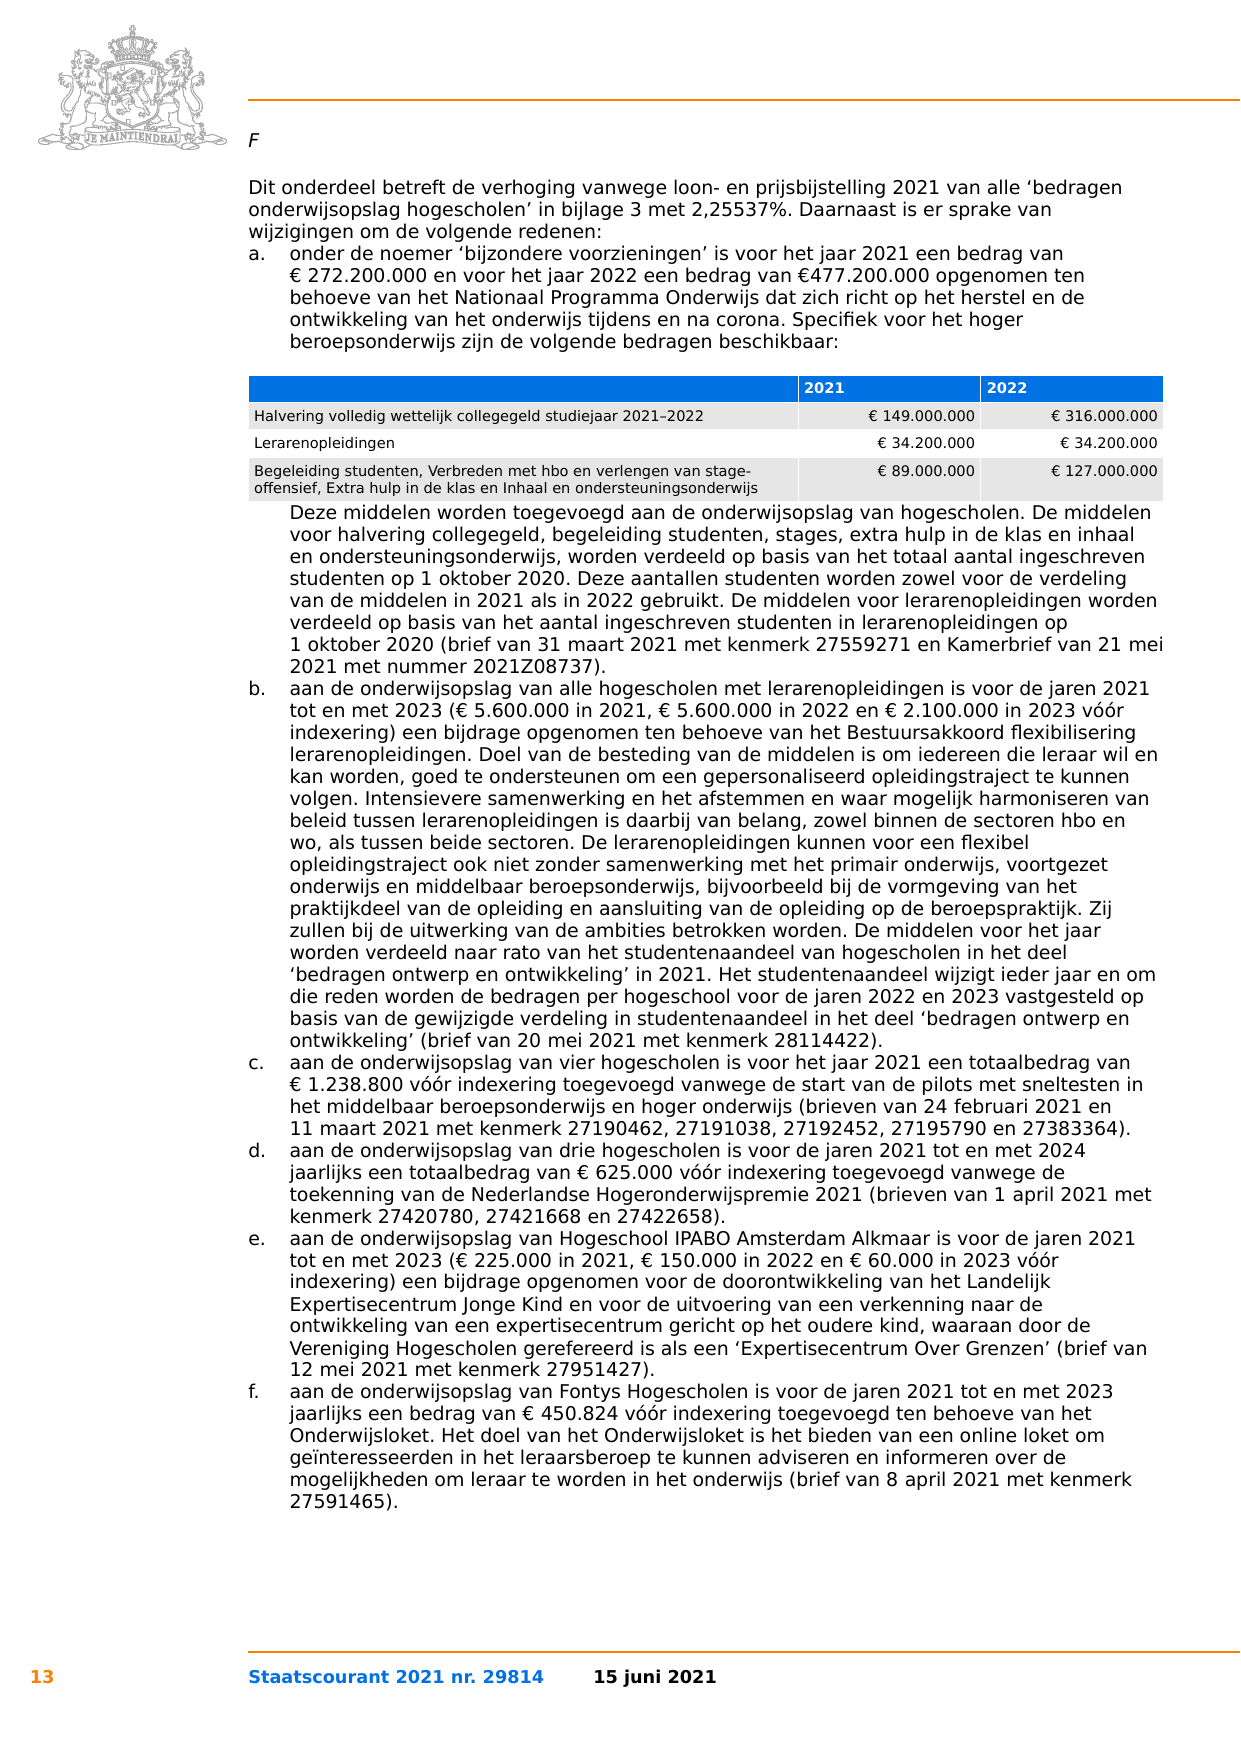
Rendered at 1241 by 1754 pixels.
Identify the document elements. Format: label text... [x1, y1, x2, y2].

table_header [249, 376, 798, 402]
table_cell € 34.200.000 [799, 430, 980, 457]
table_header 2021 [799, 376, 980, 402]
picture [38, 25, 227, 150]
table_cell Lerarenopleidingen [249, 430, 798, 457]
text f. aan de onderwijsopslag van Fontys Hogescholen is voor de jaren 2021 tot en met 2023 jaarlijks een bedrag van € 450.824 vóór indexering toegevoegd ten behoeve van het Onderwijsloket. Het doel van het Onderwijsloket is het bieden van een online loket om geïnteresseerden in het leraarsberoep te kunnen adviseren en informeren over de mogelijkheden om leraar te worden in het onderwijs (brief van 8 april 2021 met kenmerk 27591465). [248, 1381, 1163, 1513]
text b. aan de onderwijsopslag van alle hogescholen met lerarenopleidingen is voor de jaren 2021 tot en met 2023 (€ 5.600.000 in 2021, € 5.600.000 in 2022 en € 2.100.000 in 2023 vóór indexering) een bijdrage opgenomen ten behoeve van het Bestuursakkoord flexibilisering lerarenopleidingen. Doel van de besteding van de middelen is om iedereen die leraar wil en kan worden, goed te ondersteunen om een gepersonaliseerd opleidingstraject te kunnen volgen. Intensievere samenwerking en het afstemmen en waar mogelijk harmoniseren van beleid tussen lerarenopleidingen is daarbij van belang, zowel binnen de sectoren hbo en wo, als tussen beide sectoren. De lerarenopleidingen kunnen voor een flexibel opleidingstraject ook niet zonder samenwerking met het primair onderwijs, voortgezet onderwijs en middelbaar beroepsonderwijs, bijvoorbeeld bij de vormgeving van het praktijkdeel van de opleiding en aansluiting van de opleiding op de beroepspraktijk. Zij zullen bij de uitwerking van de ambities betrokken worden. De middelen voor het jaar worden verdeeld naar rato van het studentenaandeel van hogescholen in het deel ‘bedragen ontwerp en ontwikkeling’ in 2021. Het studentenaandeel wijzigt ieder jaar en om die reden worden de bedragen per hogeschool voor de jaren 2022 en 2023 vastgesteld op basis van de gewijzigde verdeling in studentenaandeel in het deel ‘bedragen ontwerp en ontwikkeling’ (brief van 20 mei 2021 met kenmerk 28114422). [248, 678, 1163, 1052]
table_cell € 316.000.000 [981, 403, 1163, 429]
text a. onder de noemer ‘bijzondere voorzieningen’ is voor het jaar 2021 een bedrag van € 272.200.000 en voor het jaar 2022 een bedrag van €477.200.000 opgenomen ten behoeve van het Nationaal Programma Onderwijs dat zich richt op het herstel en de ontwikkeling van het onderwijs tijdens en na corona. Specifiek voor het hoger beroepsonderwijs zijn de volgende bedragen beschikbaar: [248, 243, 1163, 353]
text d. aan de onderwijsopslag van drie hogescholen is voor de jaren 2021 tot en met 2024 jaarlijks een totaalbedrag van € 625.000 vóór indexering toegevoegd vanwege de toekenning van de Nederlandse Hogeronderwijspremie 2021 (brieven van 1 april 2021 met kenmerk 27420780, 27421668 en 27422658). [248, 1139, 1163, 1227]
table_cell Begeleiding studenten, Verbreden met hbo en verlengen van stage-offensief, Extra hulp in de klas en Inhaal en ondersteuningsonderwijs [249, 458, 798, 501]
text Dit onderdeel betreft de verhoging vanwege loon- en prijsbijstelling 2021 van alle ‘bedragen onderwijsopslag hogescholen’ in bijlage 3 met 2,25537%. Daarnaast is er sprake van wijzigingen om de volgende redenen: [248, 177, 1163, 243]
text Deze middelen worden toegevoegd aan de onderwijsopslag van hogescholen. De middelen voor halvering collegegeld, begeleiding studenten, stages, extra hulp in de klas en inhaal en ondersteuningsonderwijs, worden verdeeld op basis van het totaal aantal ingeschreven studenten op 1 oktober 2020. Deze aantallen studenten worden zowel voor de verdeling van de middelen in 2021 als in 2022 gebruikt. De middelen voor lerarenopleidingen worden verdeeld op basis van het aantal ingeschreven studenten in lerarenopleidingen op 1 oktober 2020 (brief van 31 maart 2021 met kenmerk 27559271 en Kamerbrief van 21 mei 2021 met nummer 2021Z08737). [289, 502, 1163, 678]
table_cell € 34.200.000 [981, 430, 1163, 457]
table_cell Halvering volledig wettelijk collegegeld studiejaar 2021–2022 [249, 403, 798, 429]
table_cell € 89.000.000 [799, 458, 980, 501]
table_cell € 149.000.000 [799, 403, 980, 429]
text e. aan de onderwijsopslag van Hogeschool IPABO Amsterdam Alkmaar is voor de jaren 2021 tot en met 2023 (€ 225.000 in 2021, € 150.000 in 2022 en € 60.000 in 2023 vóór indexering) een bijdrage opgenomen voor de doorontwikkeling van het Landelijk Expertisecentrum Jonge Kind en voor de uitvoering van een verkenning naar de ontwikkeling van een expertisecentrum gericht op het oudere kind, waaraan door de Vereniging Hogescholen gerefereerd is als een ‘Expertisecentrum Over Grenzen’ (brief van 12 mei 2021 met kenmerk 27951427). [248, 1227, 1163, 1381]
text c. aan de onderwijsopslag van vier hogescholen is voor het jaar 2021 een totaalbedrag van € 1.238.800 vóór indexering toegevoegd vanwege de start van de pilots met sneltesten in het middelbaar beroepsonderwijs en hoger onderwijs (brieven van 24 februari 2021 en 11 maart 2021 met kenmerk 27190462, 27191038, 27192452, 27195790 en 27383364). [248, 1052, 1163, 1139]
table_cell € 127.000.000 [981, 458, 1163, 501]
table_header 2022 [981, 376, 1163, 402]
subtitle F [248, 130, 1163, 152]
